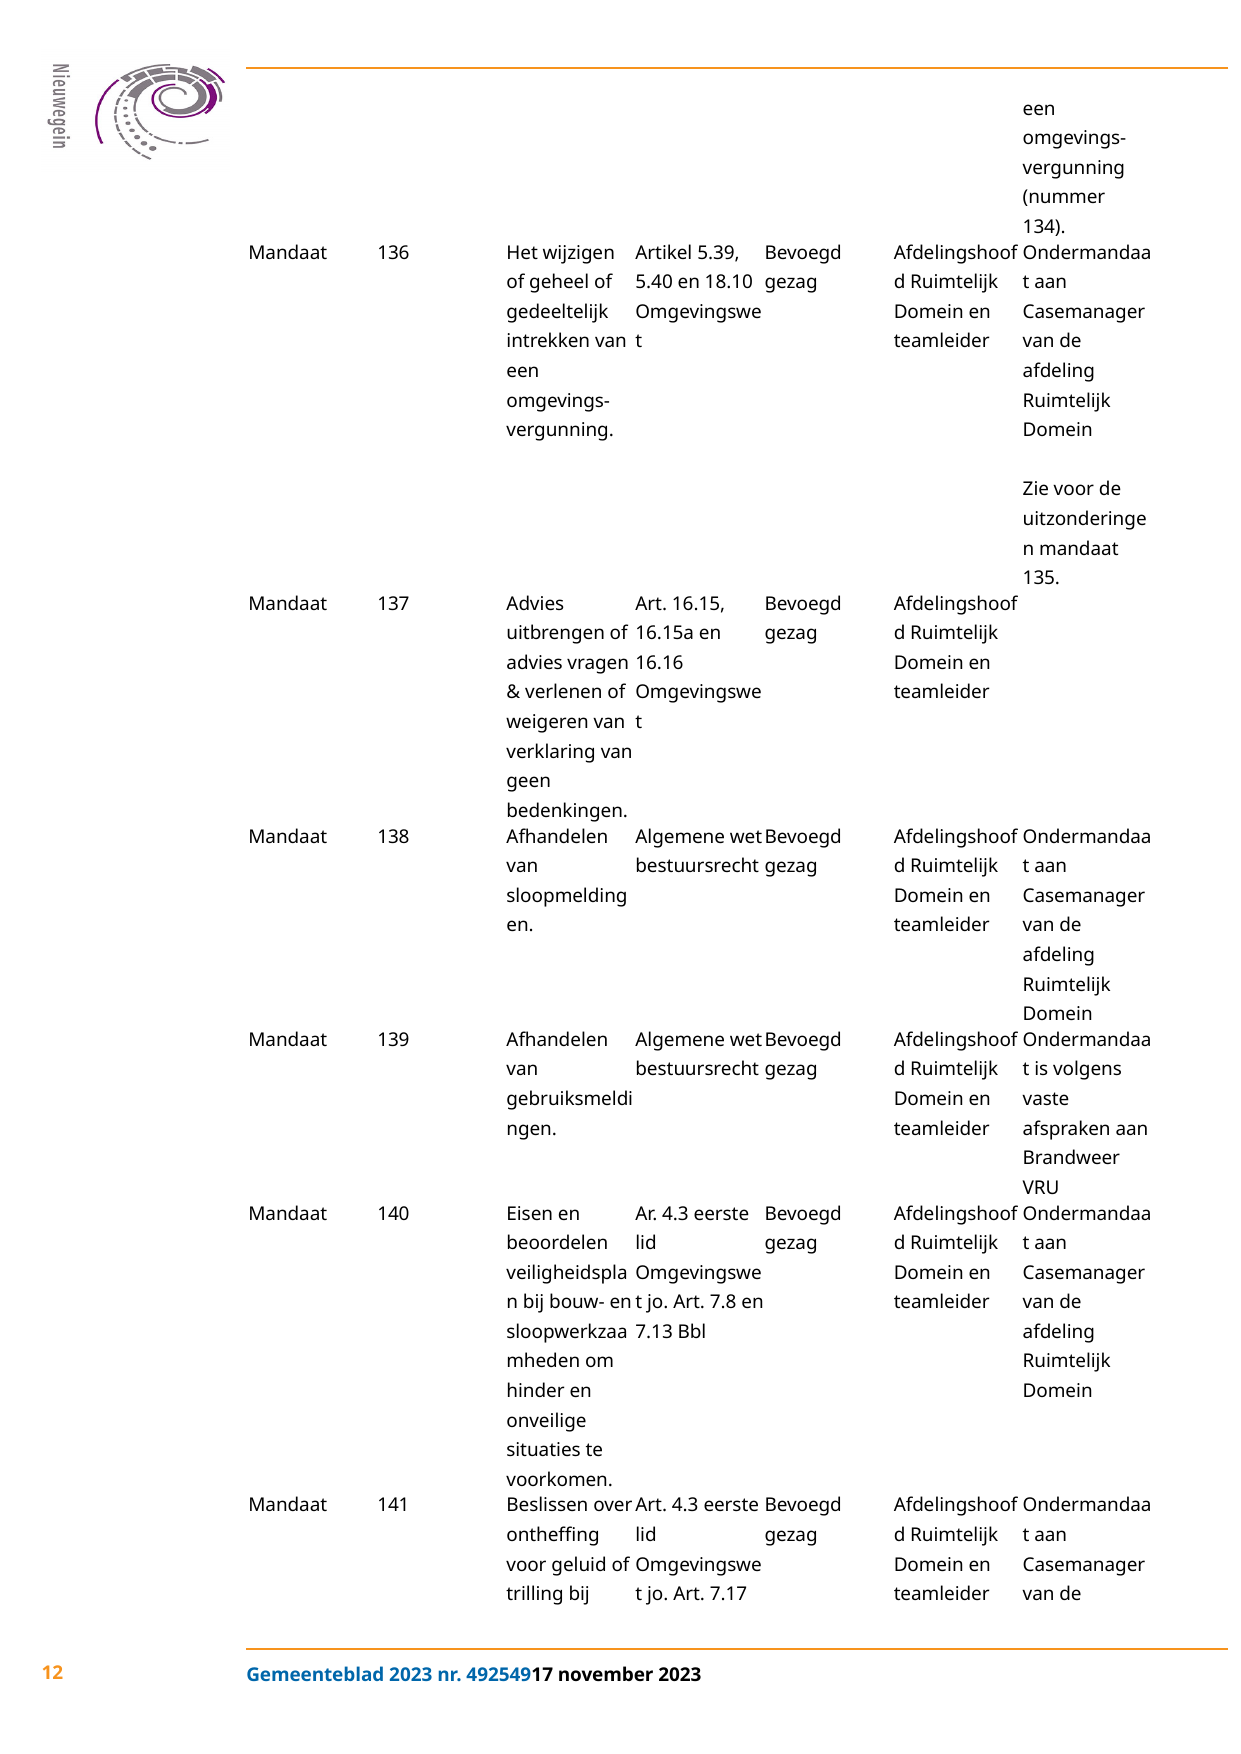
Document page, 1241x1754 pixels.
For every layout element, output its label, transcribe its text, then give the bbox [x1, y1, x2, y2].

table_cell Afdelingshoofd Ruimtelijk Domein en teamleider [894, 823, 1022, 1026]
table_cell [635, 95, 764, 239]
table_cell 140 [377, 1200, 506, 1492]
table_cell [506, 95, 635, 239]
table_cell Ondermandaat aan Casemanager van de afdeling Ruimtelijk Domein [1023, 823, 1152, 1026]
table_cell Afdelingshoofd Ruimtelijk Domein en teamleider [894, 1026, 1022, 1200]
table_cell [377, 95, 506, 239]
table_cell 141 [377, 1492, 506, 1606]
table_cell Mandaat [248, 1026, 377, 1200]
table_cell Algemene wet bestuursrecht [635, 823, 764, 1026]
table_cell Ondermandaat aan Casemanager van de afdeling Ruimtelijk Domein [1023, 1200, 1152, 1492]
table_cell Afdelingshoofd Ruimtelijk Domein en teamleider [894, 1200, 1022, 1492]
table_cell Ondermandaat aan Casemanager van de afdeling Ruimtelijk Domein Zie voor de uitzonderingen mandaat 135. [1023, 239, 1152, 590]
table_cell een omgevings-vergunning (nummer 134). [1023, 95, 1152, 239]
table_cell Art. 4.3 eerste lid Omgevingswet jo. Art. 7.17 [635, 1492, 764, 1606]
table_cell Afdelingshoofd Ruimtelijk Domein en teamleider [894, 239, 1022, 590]
table_cell Ondermandaat is volgens vaste afspraken aan Brandweer VRU [1023, 1026, 1152, 1200]
table_cell Beslissen over ontheffing voor geluid of trilling bij [506, 1492, 635, 1606]
table_cell Afdelingshoofd Ruimtelijk Domein en teamleider [894, 590, 1022, 823]
table_cell 137 [377, 590, 506, 823]
table_cell 136 [377, 239, 506, 590]
table_cell Ondermandaat aan Casemanager van de [1023, 1492, 1152, 1606]
table_cell Bevoegd gezag [764, 823, 893, 1026]
table_cell Algemene wet bestuursrecht [635, 1026, 764, 1200]
table_cell [894, 95, 1022, 239]
table_cell Artikel 5.39, 5.40 en 18.10 Omgevingswet [635, 239, 764, 590]
table_cell Afhandelen van gebruiksmeldingen. [506, 1026, 635, 1200]
table_cell Ar. 4.3 eerste lid Omgevingswet jo. Art. 7.8 en 7.13 Bbl [635, 1200, 764, 1492]
table_cell Het wijzigen of geheel of gedeeltelijk intrekken van een omgevings-vergunning. [506, 239, 635, 590]
table_cell Afhandelen van sloopmeldingen. [506, 823, 635, 1026]
table_cell 138 [377, 823, 506, 1026]
picture [41, 47, 231, 172]
table_cell Bevoegd gezag [764, 1200, 893, 1492]
table_cell Mandaat [248, 239, 377, 590]
table_cell Bevoegd gezag [764, 239, 893, 590]
table_cell [764, 95, 893, 239]
table_cell Eisen en beoordelen veiligheidsplan bij bouw- en sloopwerkzaamheden om hinder en onveilige situaties te voorkomen. [506, 1200, 635, 1492]
table_cell Mandaat [248, 823, 377, 1026]
table_cell Afdelingshoofd Ruimtelijk Domein en teamleider [894, 1492, 1022, 1606]
table_cell 139 [377, 1026, 506, 1200]
table_cell Bevoegd gezag [764, 1492, 893, 1606]
table_cell Bevoegd gezag [764, 1026, 893, 1200]
table_cell Art. 16.15, 16.15a en 16.16 Omgevingswet [635, 590, 764, 823]
table_cell Mandaat [248, 590, 377, 823]
table_cell [248, 95, 377, 239]
table_cell Bevoegd gezag [764, 590, 893, 823]
table_cell Mandaat [248, 1492, 377, 1606]
table_cell Advies uitbrengen of advies vragen & verlenen of weigeren van verklaring van geen bedenkingen. [506, 590, 635, 823]
table_cell Mandaat [248, 1200, 377, 1492]
table_cell [1023, 590, 1152, 823]
